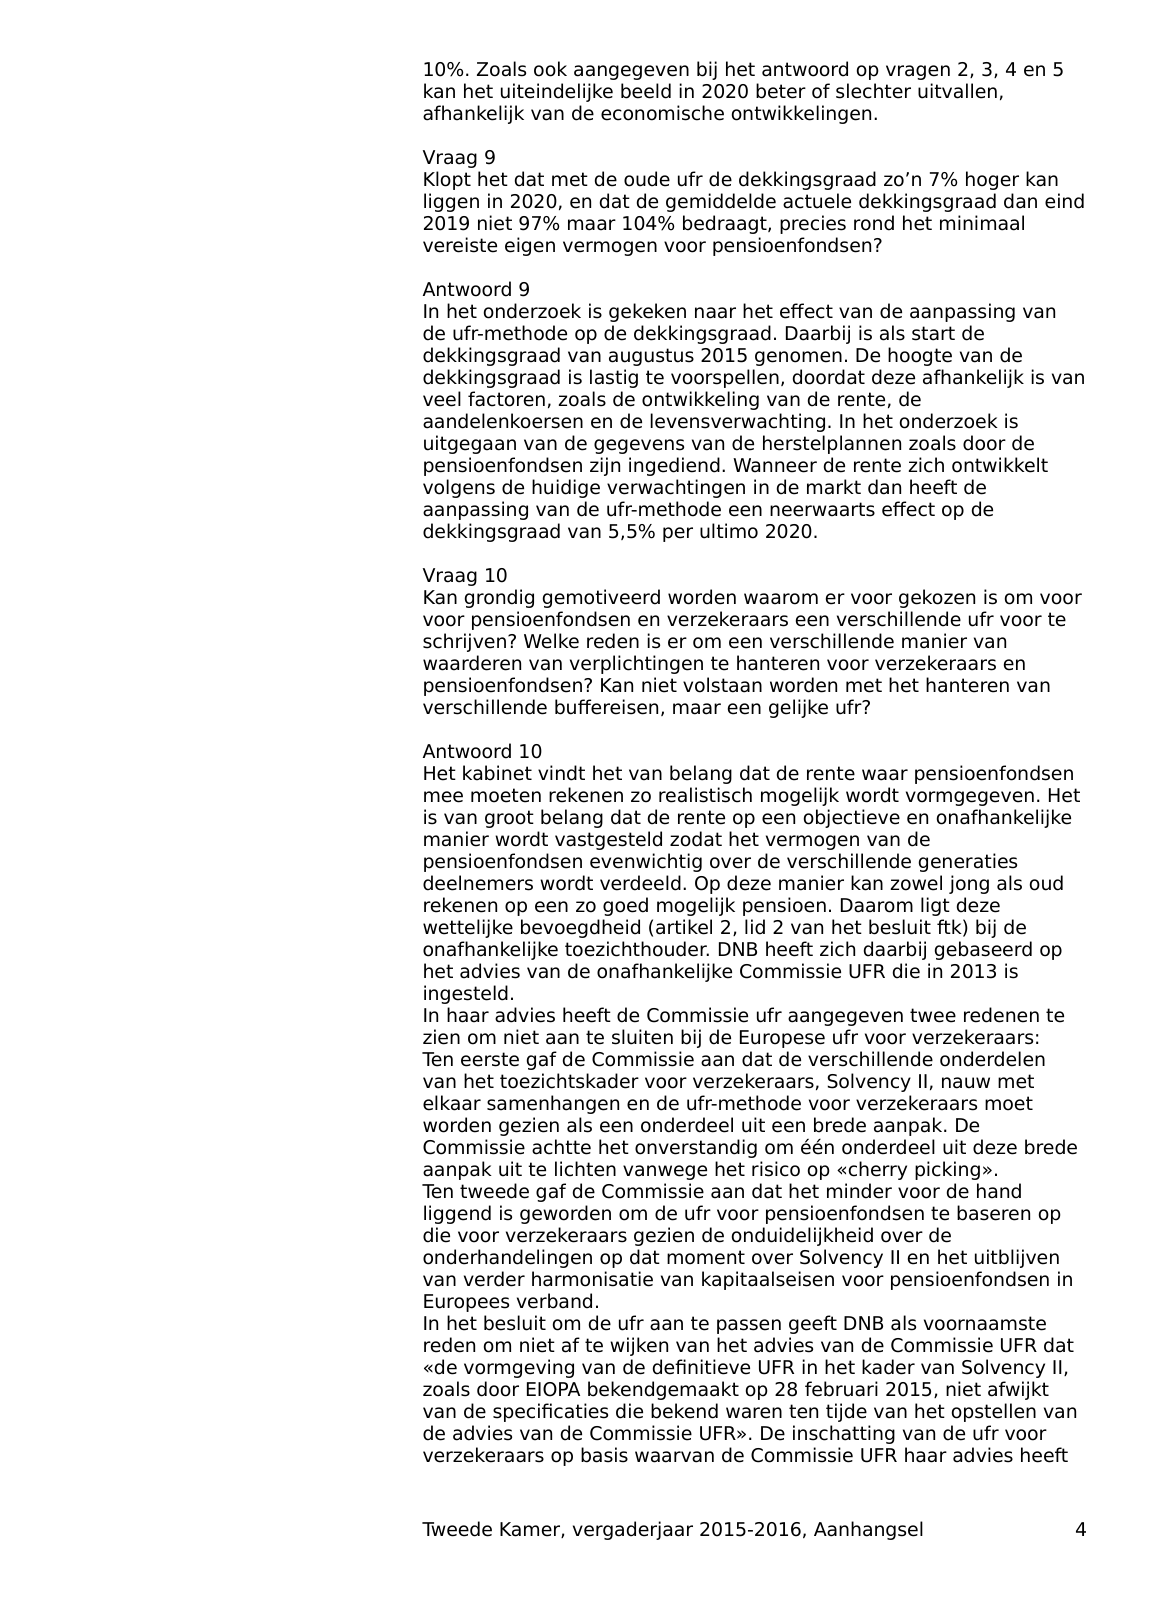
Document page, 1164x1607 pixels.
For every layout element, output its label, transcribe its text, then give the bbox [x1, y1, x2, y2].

text Antwoord 9 [422, 279, 1087, 301]
text 10%. Zoals ook aangegeven bij het antwoord op vragen 2, 3, 4 en 5 kan het uiteindelijke beeld in 2020 beter of slechter uitvallen, afhankelijk van de economische ontwikkelingen. [422, 59, 1087, 125]
text In het besluit om de ufr aan te passen geeft DNB als voornaamste reden om niet af te wijken van het advies van de Commissie UFR dat «de vormgeving van de definitieve UFR in het kader van Solvency II, zoals door EIOPA bekendgemaakt op 28 februari 2015, niet afwijkt van de specificaties die bekend waren ten tijde van het opstellen van de advies van de Commissie UFR». De inschatting van de ufr voor verzekeraars op basis waarvan de Commissie UFR haar advies heeft [422, 1313, 1087, 1467]
text Kan grondig gemotiveerd worden waarom er voor gekozen is om voor voor pensioenfondsen en verzekeraars een verschillende ufr voor te schrijven? Welke reden is er om een verschillende manier van waarderen van verplichtingen te hanteren voor verzekeraars en pensioenfondsen? Kan niet volstaan worden met het hanteren van verschillende buffereisen, maar een gelijke ufr? [422, 587, 1087, 719]
text Vraag 10 [422, 565, 1087, 587]
text Ten tweede gaf de Commissie aan dat het minder voor de hand liggend is geworden om de ufr voor pensioenfondsen te baseren op die voor verzekeraars gezien de onduidelijkheid over de onderhandelingen op dat moment over Solvency II en het uitblijven van verder harmonisatie van kapitaalseisen voor pensioenfondsen in Europees verband. [422, 1181, 1087, 1313]
text In haar advies heeft de Commissie ufr aangegeven twee redenen te zien om niet aan te sluiten bij de Europese ufr voor verzekeraars: [422, 1005, 1087, 1049]
text In het onderzoek is gekeken naar het effect van de aanpassing van de ufr-methode op de dekkingsgraad. Daarbij is als start de dekkingsgraad van augustus 2015 genomen. De hoogte van de dekkingsgraad is lastig te voorspellen, doordat deze afhankelijk is van veel factoren, zoals de ontwikkeling van de rente, de aandelenkoersen en de levensverwachting. In het onderzoek is uitgegaan van de gegevens van de herstelplannen zoals door de pensioenfondsen zijn ingediend. Wanneer de rente zich ontwikkelt volgens de huidige verwachtingen in de markt dan heeft de aanpassing van de ufr-methode een neerwaarts effect op de dekkingsgraad van 5,5% per ultimo 2020. [422, 301, 1087, 543]
text Antwoord 10 [422, 741, 1087, 763]
text Het kabinet vindt het van belang dat de rente waar pensioenfondsen mee moeten rekenen zo realistisch mogelijk wordt vormgegeven. Het is van groot belang dat de rente op een objectieve en onafhankelijke manier wordt vastgesteld zodat het vermogen van de pensioenfondsen evenwichtig over de verschillende generaties deelnemers wordt verdeeld. Op deze manier kan zowel jong als oud rekenen op een zo goed mogelijk pensioen. Daarom ligt deze wettelijke bevoegdheid (artikel 2, lid 2 van het besluit ftk) bij de onafhankelijke toezichthouder. DNB heeft zich daarbij gebaseerd op het advies van de onafhankelijke Commissie UFR die in 2013 is ingesteld. [422, 763, 1087, 1005]
text Ten eerste gaf de Commissie aan dat de verschillende onderdelen van het toezichtskader voor verzekeraars, Solvency II, nauw met elkaar samenhangen en de ufr-methode voor verzekeraars moet worden gezien als een onderdeel uit een brede aanpak. De Commissie achtte het onverstandig om één onderdeel uit deze brede aanpak uit te lichten vanwege het risico op «cherry picking». [422, 1049, 1087, 1181]
text Klopt het dat met de oude ufr de dekkingsgraad zo’n 7% hoger kan liggen in 2020, en dat de gemiddelde actuele dekkingsgraad dan eind 2019 niet 97% maar 104% bedraagt, precies rond het minimaal vereiste eigen vermogen voor pensioenfondsen? [422, 169, 1087, 257]
text Vraag 9 [422, 147, 1087, 169]
